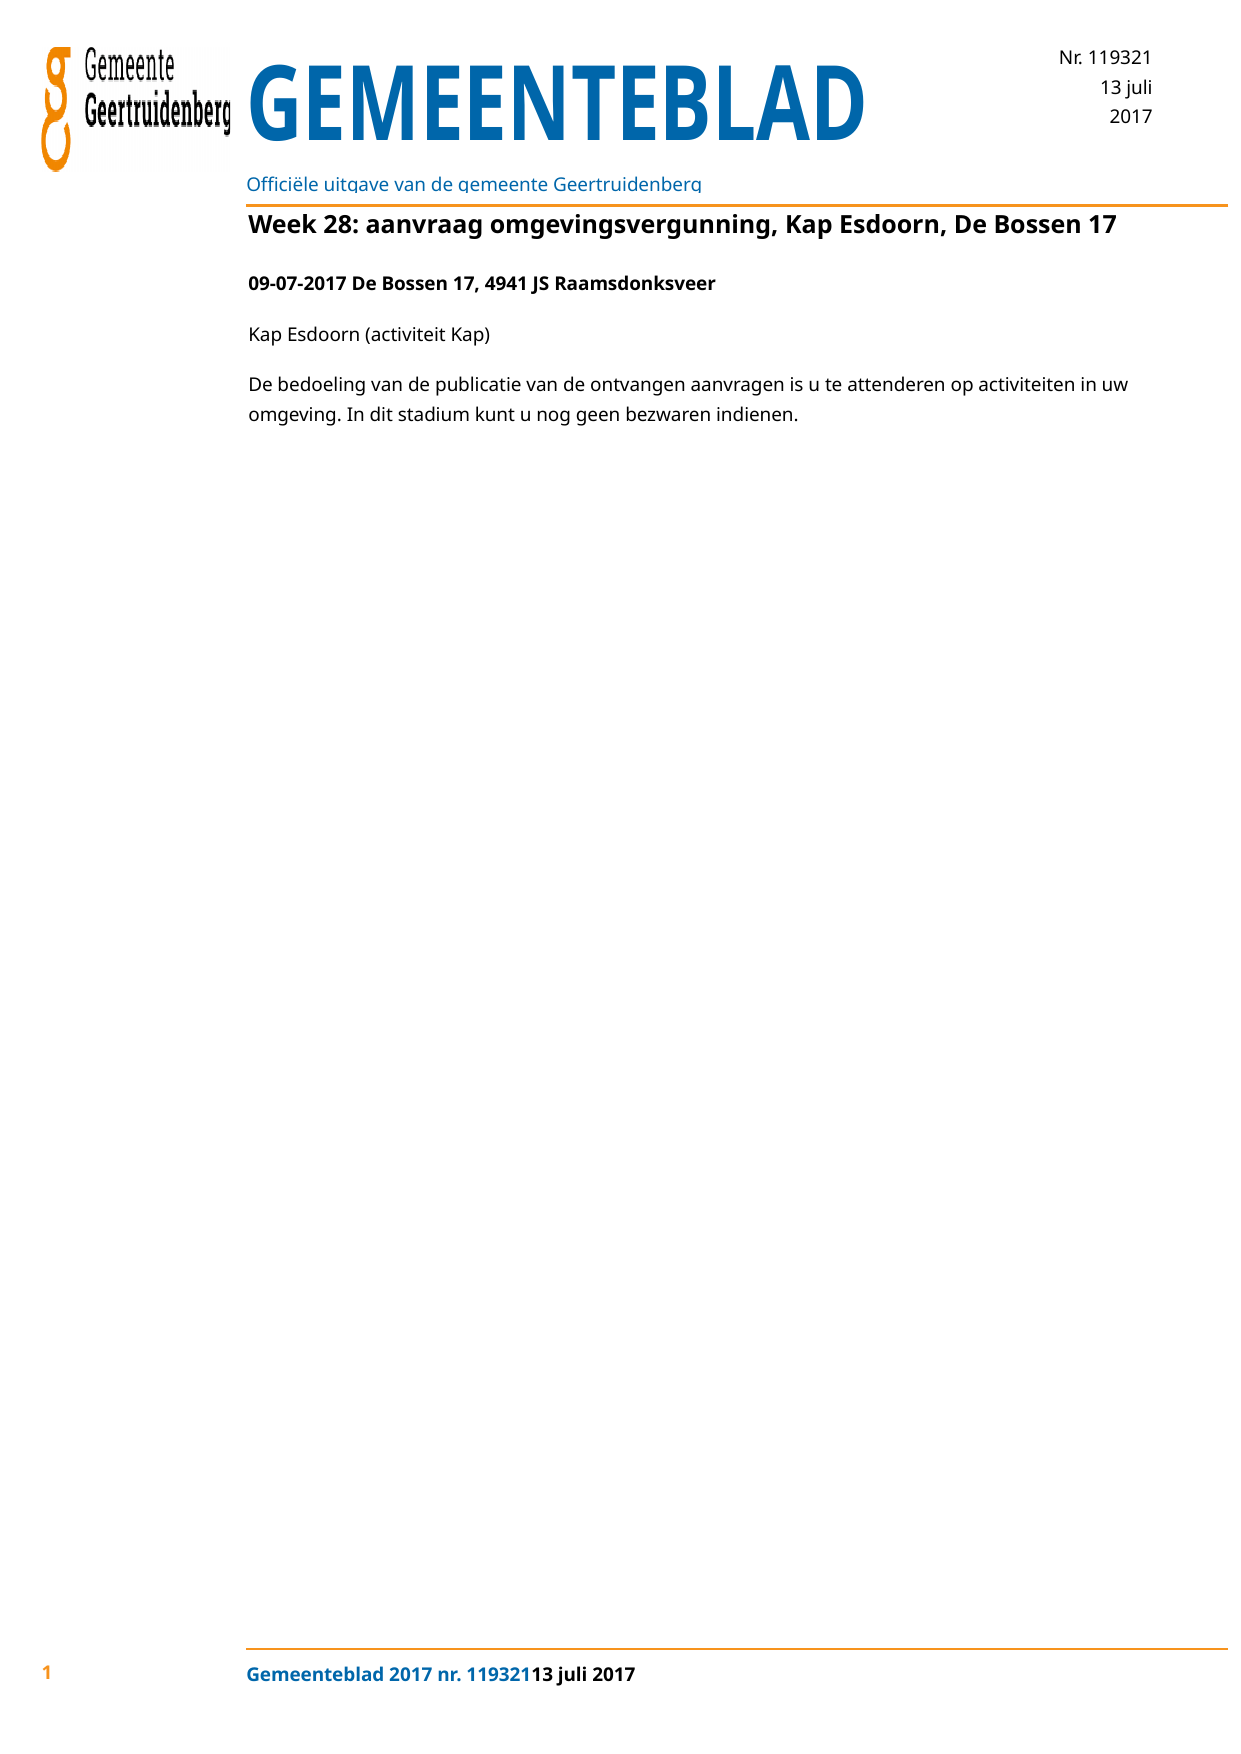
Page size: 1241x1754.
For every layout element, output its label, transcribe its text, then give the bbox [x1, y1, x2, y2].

text 09-07-2017 De Bossen 17, 4941 JS Raamsdonksveer [248, 270, 1152, 296]
text Kap Esdoorn (activiteit Kap) [248, 321, 1152, 346]
picture [41, 47, 231, 172]
text De bedoeling van de publicatie van de ontvangen aanvragen is u te attenderen op activiteiten in uw omgeving. In dit stadium kunt u nog geen bezwaren indienen. [248, 371, 1152, 426]
text Week 28: aanvraag omgevingsvergunning, Kap Esdoorn, De Bossen 17 [248, 207, 1152, 241]
